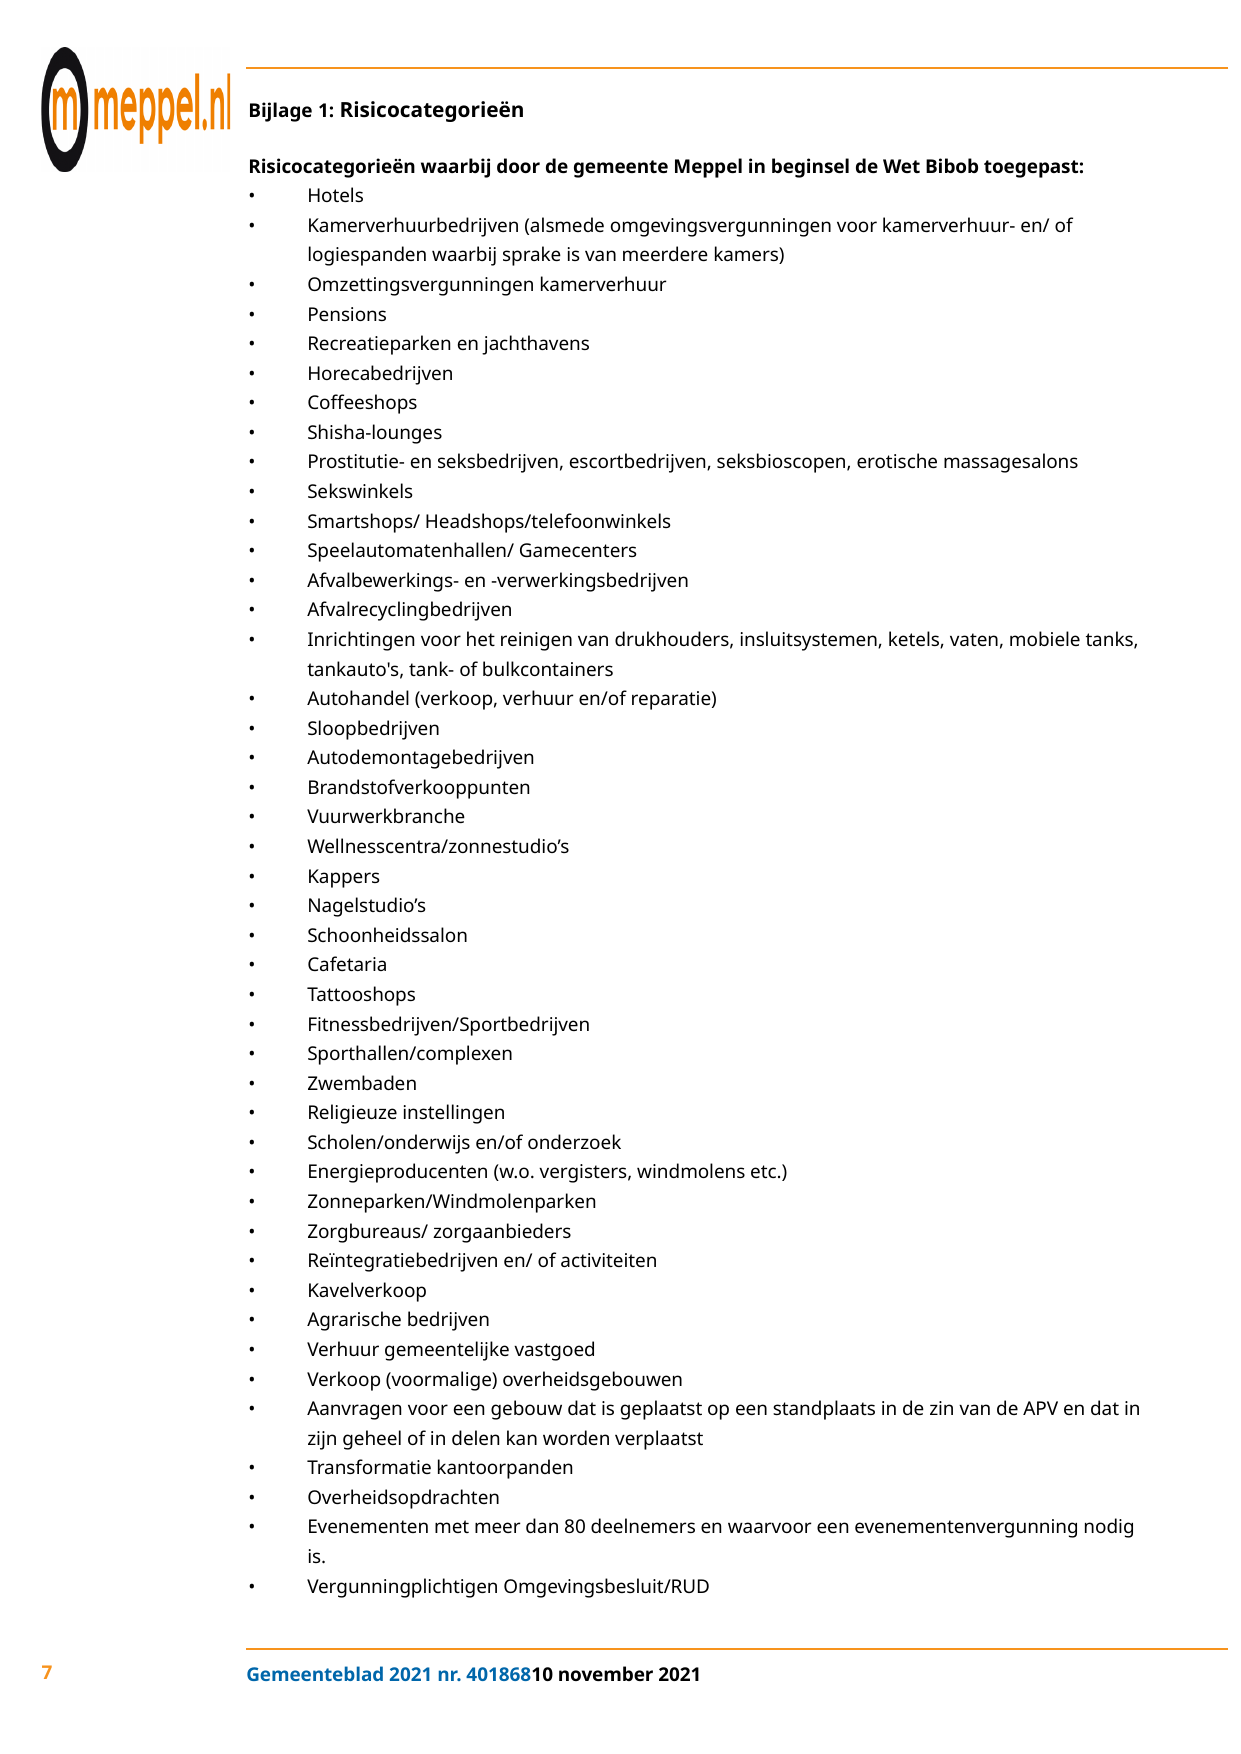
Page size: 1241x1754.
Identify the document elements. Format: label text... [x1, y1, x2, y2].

list Kavelverkoop [248, 1277, 1152, 1303]
list Overheidsopdrachten [248, 1484, 1152, 1510]
list Zorgbureaus/ zorgaanbieders [248, 1218, 1152, 1244]
list Kappers [248, 863, 1152, 889]
list Vergunningplichtigen Omgevingsbesluit/RUD [248, 1573, 1152, 1599]
list Kamerverhuurbedrijven (alsmede omgevingsvergunningen voor kamerverhuur- en/ of logiespanden waarbij sprake is van meerdere kamers) [248, 212, 1152, 267]
list Tattooshops [248, 981, 1152, 1007]
list Autohandel (verkoop, verhuur en/of reparatie) [248, 685, 1152, 711]
list Nagelstudio’s [248, 892, 1152, 918]
list Verkoop (voormalige) overheidsgebouwen [248, 1366, 1152, 1392]
list Smartshops/ Headshops/telefoonwinkels [248, 508, 1152, 534]
list Brandstofverkooppunten [248, 774, 1152, 800]
text Bijlage 1: Risicocategorieën [248, 95, 1152, 123]
list Omzettingsvergunningen kamerverhuur [248, 271, 1152, 297]
list Transformatie kantoorpanden [248, 1454, 1152, 1480]
list Inrichtingen voor het reinigen van drukhouders, insluitsystemen, ketels, vaten, mobiele tanks, tankauto's, tank- of bulkcontainers [248, 626, 1152, 682]
list Agrarische bedrijven [248, 1307, 1152, 1332]
list Energieproducenten (w.o. vergisters, windmolens etc.) [248, 1159, 1152, 1184]
list Verhuur gemeentelijke vastgoed [248, 1336, 1152, 1362]
list Afvalbewerkings- en -verwerkingsbedrijven [248, 567, 1152, 593]
list Schoonheidssalon [248, 922, 1152, 948]
list Autodemontagebedrijven [248, 744, 1152, 770]
list Evenementen met meer dan 80 deelnemers en waarvoor een evenementenvergunning nodig is. [248, 1514, 1152, 1569]
list Sporthallen/complexen [248, 1040, 1152, 1066]
text Risicocategorieën waarbij door de gemeente Meppel in beginsel de Wet Bibob toegepast: [248, 153, 1152, 179]
list Coffeeshops [248, 389, 1152, 415]
list Vuurwerkbranche [248, 804, 1152, 829]
list Shisha-lounges [248, 419, 1152, 445]
list Recreatieparken en jachthavens [248, 330, 1152, 356]
list Zwembaden [248, 1070, 1152, 1096]
picture [41, 47, 231, 172]
list Zonneparken/Windmolenparken [248, 1188, 1152, 1214]
list Cafetaria [248, 952, 1152, 977]
list Afvalrecyclingbedrijven [248, 597, 1152, 622]
list Horecabedrijven [248, 360, 1152, 386]
list Sekswinkels [248, 478, 1152, 504]
list Wellnesscentra/zonnestudio’s [248, 833, 1152, 859]
list Pensions [248, 301, 1152, 327]
list Aanvragen voor een gebouw dat is geplaatst op een standplaats in de zin van de APV en dat in zijn geheel of in delen kan worden verplaatst [248, 1395, 1152, 1451]
list Sloopbedrijven [248, 715, 1152, 741]
list Prostitutie- en seksbedrijven, escortbedrijven, seksbioscopen, erotische massagesalons [248, 449, 1152, 474]
list Reïntegratiebedrijven en/ of activiteiten [248, 1247, 1152, 1273]
list Hotels [248, 182, 1152, 208]
list Religieuze instellingen [248, 1099, 1152, 1125]
list Speelautomatenhallen/ Gamecenters [248, 537, 1152, 563]
list Fitnessbedrijven/Sportbedrijven [248, 1011, 1152, 1037]
list Scholen/onderwijs en/of onderzoek [248, 1129, 1152, 1155]
